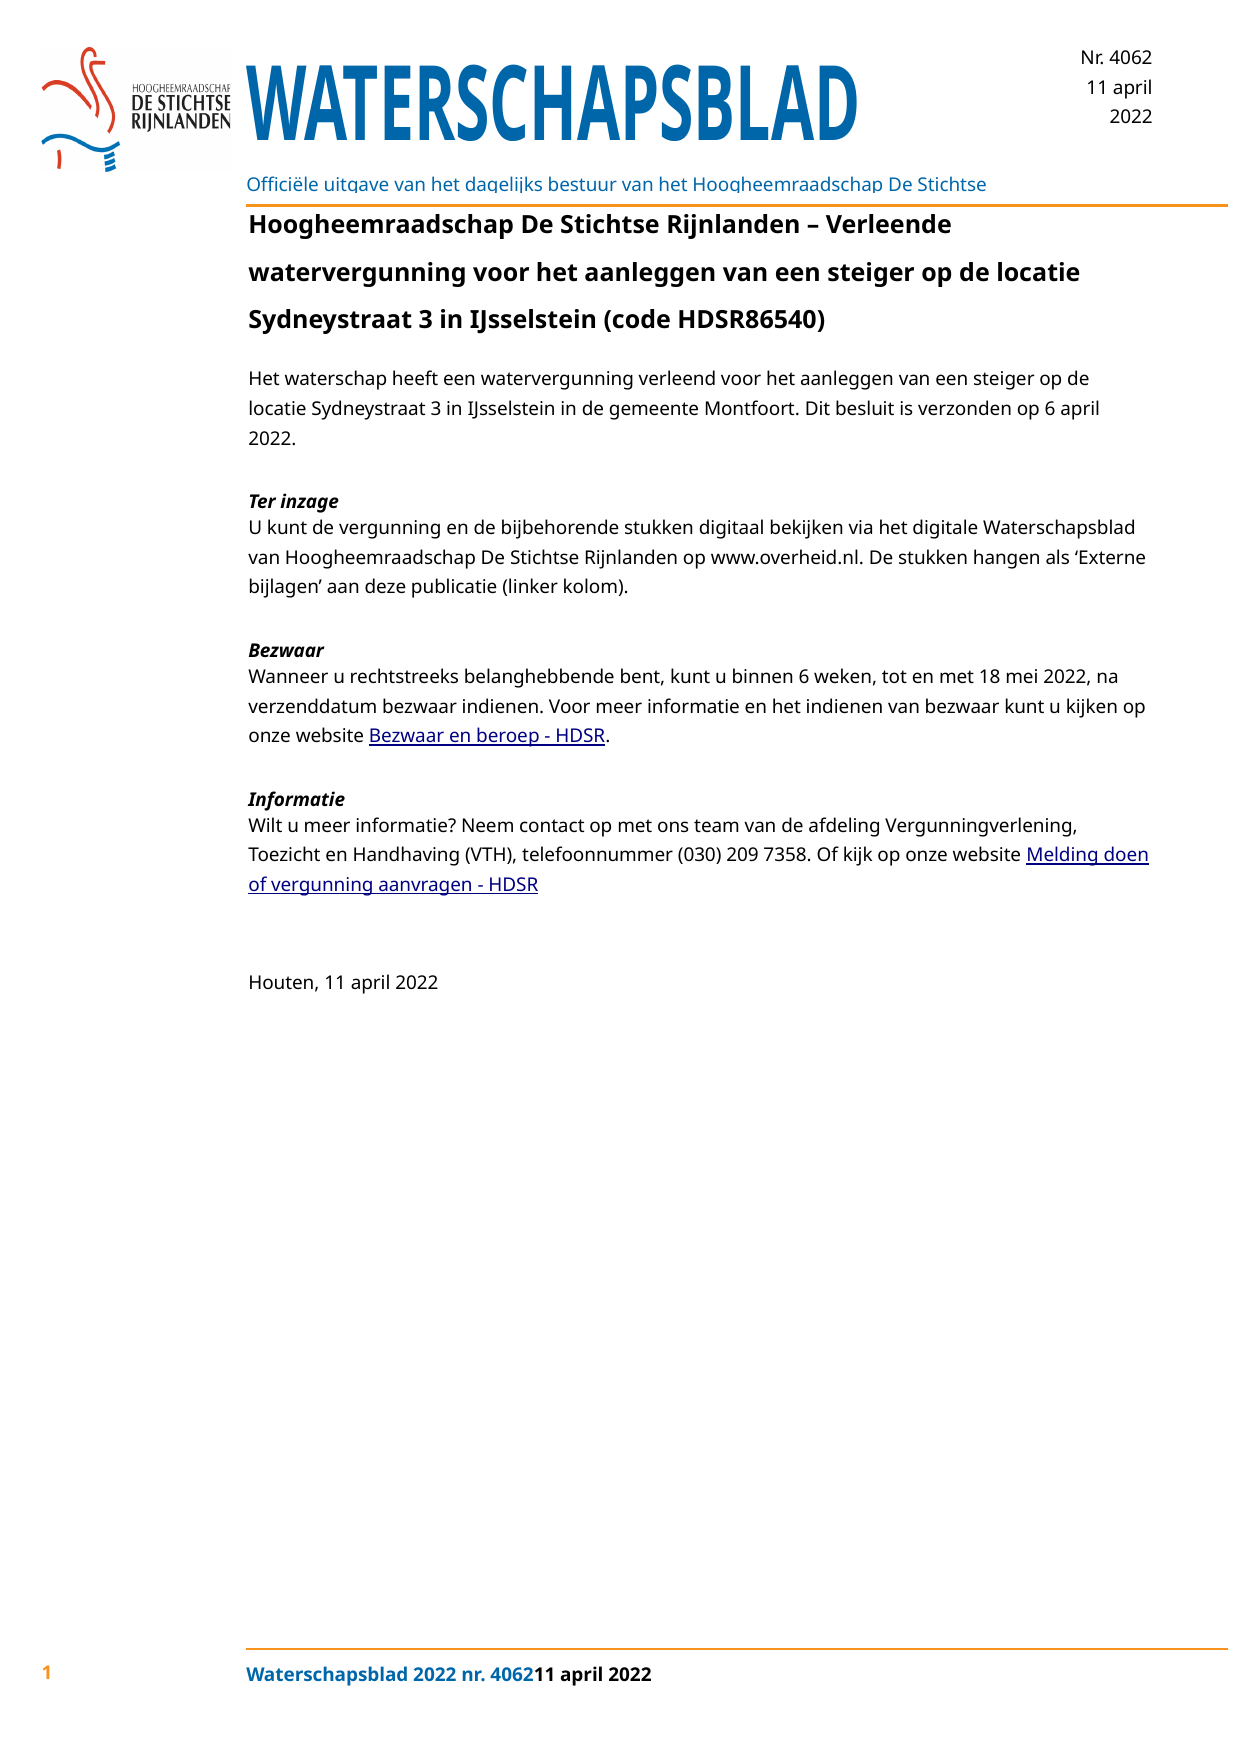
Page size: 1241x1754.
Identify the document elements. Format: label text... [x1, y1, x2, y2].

text Informatie [248, 786, 1152, 812]
text Ter inzage [248, 489, 1152, 514]
text Het waterschap heeft een watervergunning verleend voor het aanleggen van een steiger op de locatie Sydneystraat 3 in IJsselstein in de gemeente Montfoort. Dit besluit is verzonden op 6 april 2022. [248, 366, 1152, 450]
text Wilt u meer informatie? Neem contact op met ons team van de afdeling Vergunningverlening, Toezicht en Handhaving (VTH), telefoonnummer (030) 209 7358. Of kijk op onze website Melding doen of vergunning aanvragen - HDSR [248, 812, 1152, 897]
text Houten, 11 april 2022 [248, 969, 1152, 995]
text Wanneer u rechtstreeks belanghebbende bent, kunt u binnen 6 weken, tot en met 18 mei 2022, na verzenddatum bezwaar indienen. Voor meer informatie en het indienen van bezwaar kunt u kijken op onze website Bezwaar en beroep - HDSR. [248, 663, 1152, 748]
text Hoogheemraadschap De Stichtse Rijnlanden – Verleende watervergunning voor het aanleggen van een steiger op de locatie Sydneystraat 3 in IJsselstein (code HDSR86540) [248, 207, 1152, 336]
picture [41, 47, 231, 172]
text Bezwaar [248, 637, 1152, 663]
text U kunt de vergunning en de bijbehorende stukken digitaal bekijken via het digitale Waterschapsblad van Hoogheemraadschap De Stichtse Rijnlanden op www.overheid.nl. De stukken hangen als ‘Externe bijlagen’ aan deze publicatie (linker kolom). [248, 514, 1152, 599]
